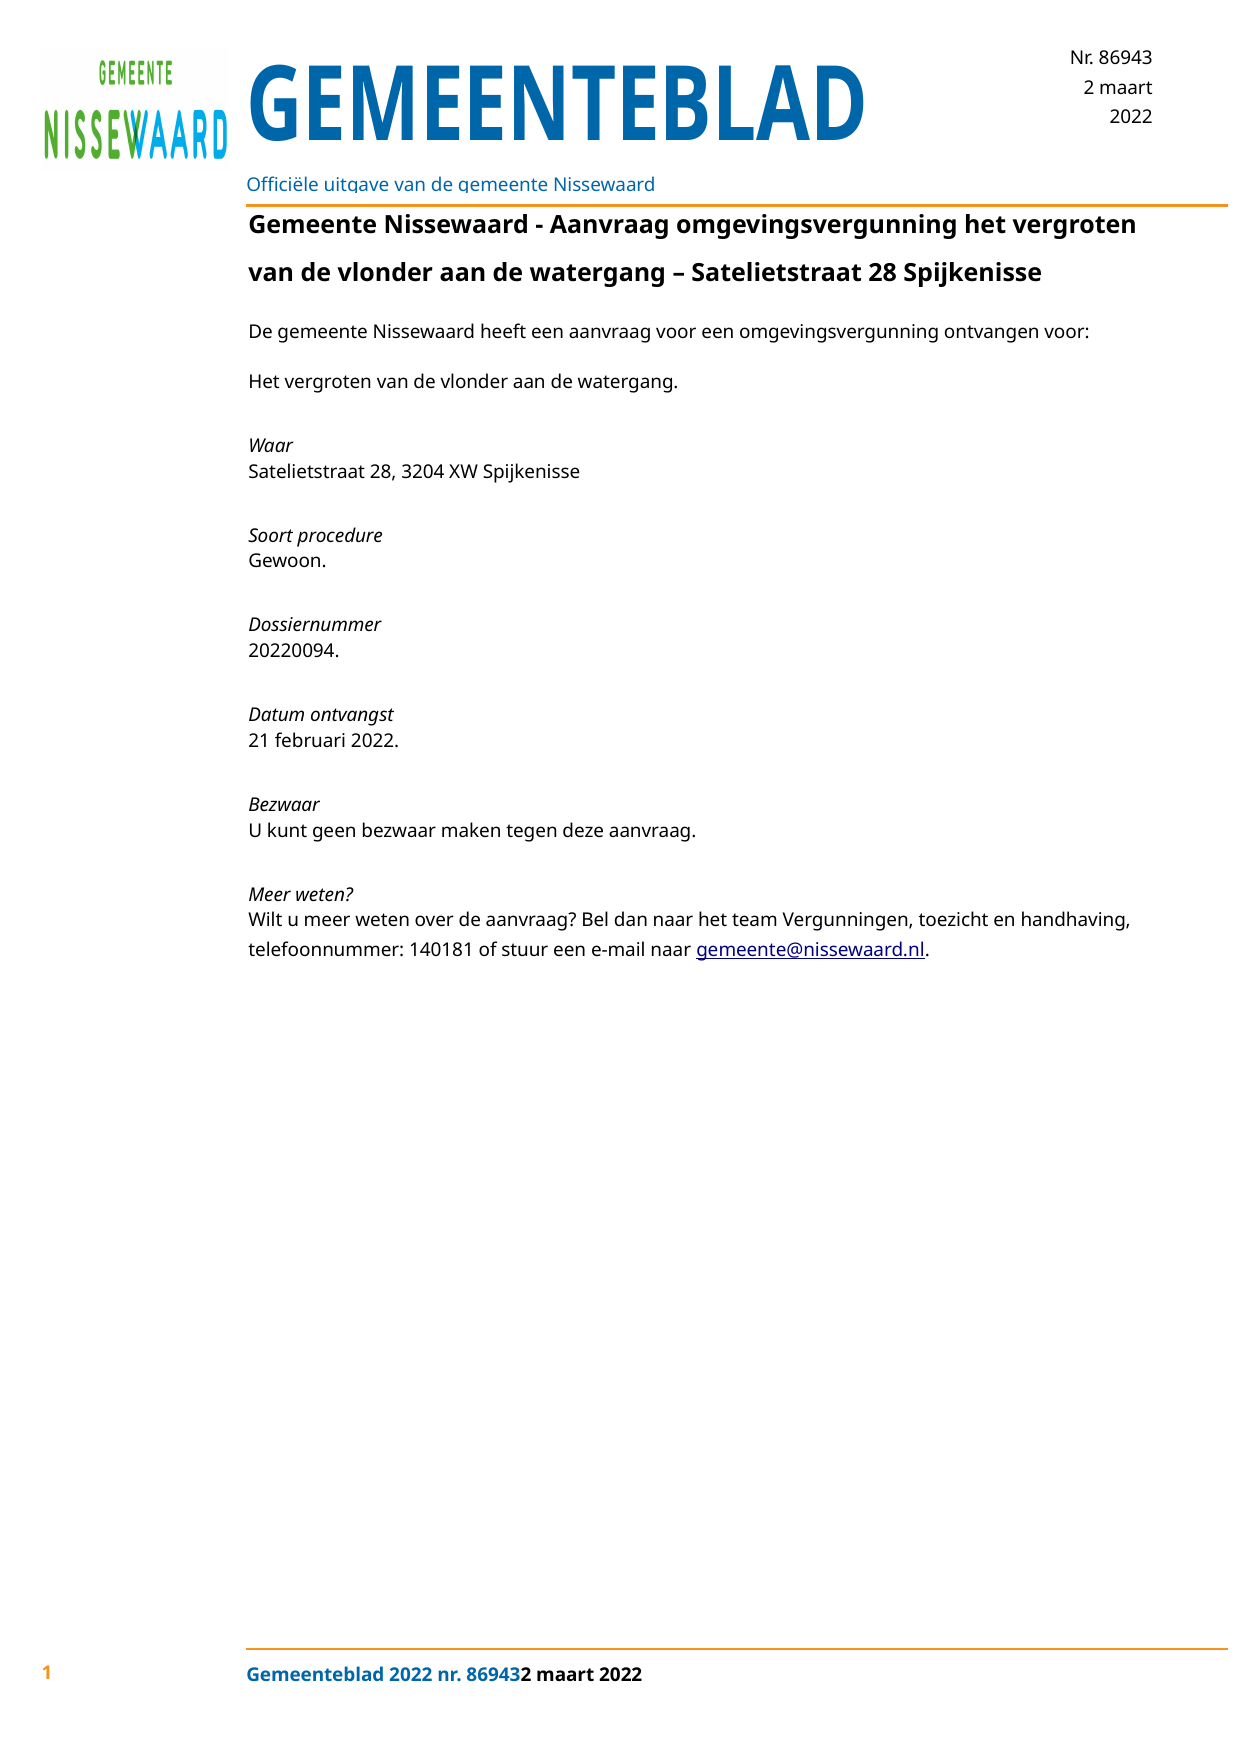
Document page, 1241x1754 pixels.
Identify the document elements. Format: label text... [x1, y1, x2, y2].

text Gemeente Nissewaard - Aanvraag omgevingsvergunning het vergroten van de vlonder aan de watergang – Satelietstraat 28 Spijkenisse [248, 207, 1152, 288]
text Soort procedure [248, 522, 1152, 548]
text 20220094. [248, 637, 1152, 663]
text Waar [248, 432, 1152, 458]
text Bezwaar [248, 791, 1152, 817]
text Meer weten? [248, 881, 1152, 906]
text De gemeente Nissewaard heeft een aanvraag voor een omgevingsvergunning ontvangen voor: [248, 318, 1152, 344]
text Dossiernummer [248, 612, 1152, 637]
text Het vergroten van de vlonder aan de watergang. [248, 368, 1152, 394]
text 21 februari 2022. [248, 727, 1152, 753]
text Gewoon. [248, 548, 1152, 573]
picture [41, 47, 231, 172]
text U kunt geen bezwaar maken tegen deze aanvraag. [248, 817, 1152, 842]
text Datum ontvangst [248, 701, 1152, 727]
text Wilt u meer weten over de aanvraag? Bel dan naar het team Vergunningen, toezicht en handhaving, telefoonnummer: 140181 of stuur een e-mail naar gemeente@nissewaard.nl. [248, 906, 1152, 962]
text Satelietstraat 28, 3204 XW Spijkenisse [248, 458, 1152, 484]
